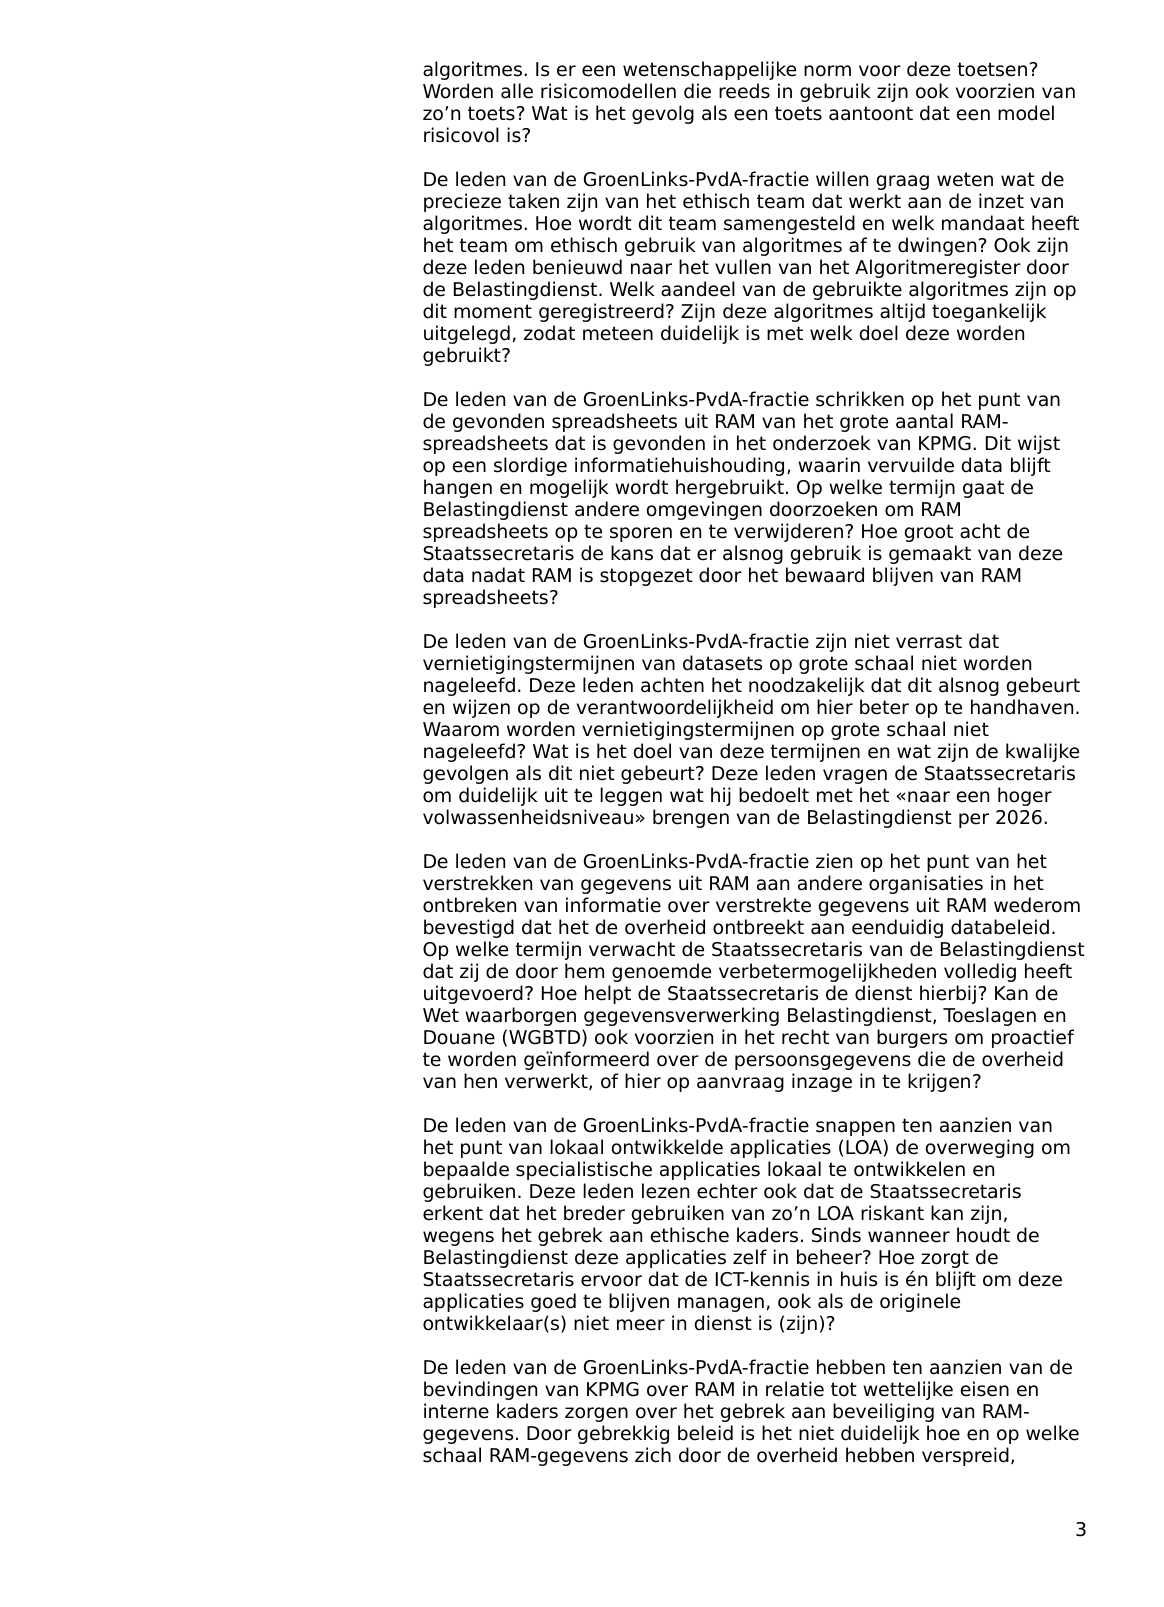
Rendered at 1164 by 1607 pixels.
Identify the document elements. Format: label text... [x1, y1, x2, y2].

text De leden van de GroenLinks-PvdA-fractie hebben ten aanzien van de bevindingen van KPMG over RAM in relatie tot wettelijke eisen en interne kaders zorgen over het gebrek aan beveiliging van RAM-gegevens. Door gebrekkig beleid is het niet duidelijk hoe en op welke schaal RAM-gegevens zich door de overheid hebben verspreid, [422, 1357, 1087, 1467]
text De leden van de GroenLinks-PvdA-fractie snappen ten aanzien van het punt van lokaal ontwikkelde applicaties (LOA) de overweging om bepaalde specialistische applicaties lokaal te ontwikkelen en gebruiken. Deze leden lezen echter ook dat de Staatssecretaris erkent dat het breder gebruiken van zo’n LOA riskant kan zijn, wegens het gebrek aan ethische kaders. Sinds wanneer houdt de Belastingdienst deze applicaties zelf in beheer? Hoe zorgt de Staatssecretaris ervoor dat de ICT-kennis in huis is én blijft om deze applicaties goed te blijven managen, ook als de originele ontwikkelaar(s) niet meer in dienst is (zijn)? [422, 1115, 1087, 1335]
text algoritmes. Is er een wetenschappelijke norm voor deze toetsen? Worden alle risicomodellen die reeds in gebruik zijn ook voorzien van zo’n toets? Wat is het gevolg als een toets aantoont dat een model risicovol is? [422, 59, 1087, 147]
text De leden van de GroenLinks-PvdA-fractie zijn niet verrast dat vernietigingstermijnen van datasets op grote schaal niet worden nageleefd. Deze leden achten het noodzakelijk dat dit alsnog gebeurt en wijzen op de verantwoordelijkheid om hier beter op te handhaven. Waarom worden vernietigingstermijnen op grote schaal niet nageleefd? Wat is het doel van deze termijnen en wat zijn de kwalijke gevolgen als dit niet gebeurt? Deze leden vragen de Staatssecretaris om duidelijk uit te leggen wat hij bedoelt met het «naar een hoger volwassenheidsniveau» brengen van de Belastingdienst per 2026. [422, 631, 1087, 829]
text De leden van de GroenLinks-PvdA-fractie schrikken op het punt van de gevonden spreadsheets uit RAM van het grote aantal RAM-spreadsheets dat is gevonden in het onderzoek van KPMG. Dit wijst op een slordige informatiehuishouding, waarin vervuilde data blijft hangen en mogelijk wordt hergebruikt. Op welke termijn gaat de Belastingdienst andere omgevingen doorzoeken om RAM spreadsheets op te sporen en te verwijderen? Hoe groot acht de Staatssecretaris de kans dat er alsnog gebruik is gemaakt van deze data nadat RAM is stopgezet door het bewaard blijven van RAM spreadsheets? [422, 389, 1087, 609]
text De leden van de GroenLinks-PvdA-fractie willen graag weten wat de precieze taken zijn van het ethisch team dat werkt aan de inzet van algoritmes. Hoe wordt dit team samengesteld en welk mandaat heeft het team om ethisch gebruik van algoritmes af te dwingen? Ook zijn deze leden benieuwd naar het vullen van het Algoritmeregister door de Belastingdienst. Welk aandeel van de gebruikte algoritmes zijn op dit moment geregistreerd? Zijn deze algoritmes altijd toegankelijk uitgelegd, zodat meteen duidelijk is met welk doel deze worden gebruikt? [422, 169, 1087, 367]
text De leden van de GroenLinks-PvdA-fractie zien op het punt van het verstrekken van gegevens uit RAM aan andere organisaties in het ontbreken van informatie over verstrekte gegevens uit RAM wederom bevestigd dat het de overheid ontbreekt aan eenduidig databeleid. Op welke termijn verwacht de Staatssecretaris van de Belastingdienst dat zij de door hem genoemde verbetermogelijkheden volledig heeft uitgevoerd? Hoe helpt de Staatssecretaris de dienst hierbij? Kan de Wet waarborgen gegevensverwerking Belastingdienst, Toeslagen en Douane (WGBTD) ook voorzien in het recht van burgers om proactief te worden geïnformeerd over de persoonsgegevens die de overheid van hen verwerkt, of hier op aanvraag inzage in te krijgen? [422, 851, 1087, 1093]
